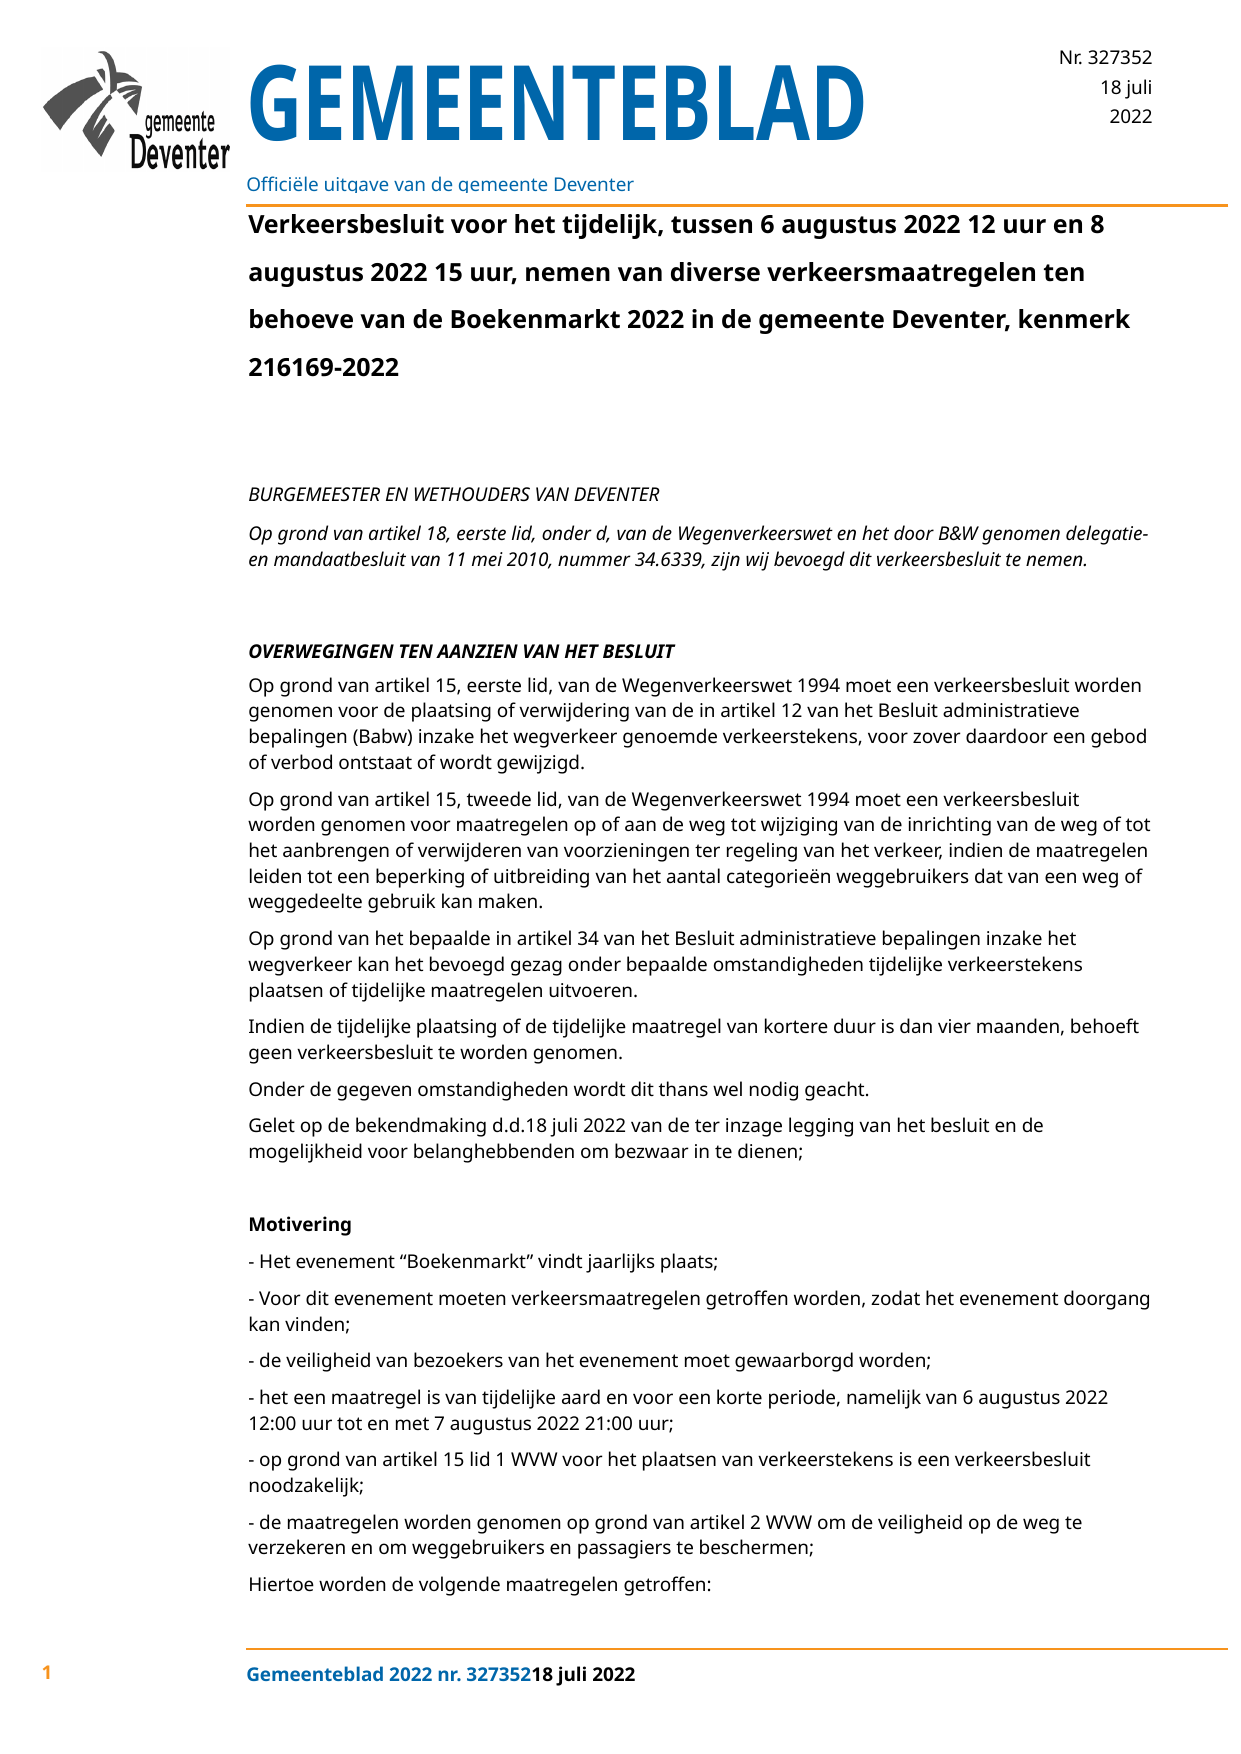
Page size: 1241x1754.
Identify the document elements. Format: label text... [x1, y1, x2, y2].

text Op grond van artikel 15, eerste lid, van de Wegenverkeerswet 1994 moet een verkeersbesluit worden genomen voor de plaatsing of verwijdering van de in artikel 12 van het Besluit administratieve bepalingen (Babw) inzake het wegverkeer genoemde verkeerstekens, voor zover daardoor een gebod of verbod ontstaat of wordt gewijzigd. [248, 672, 1152, 775]
text Op grond van artikel 15, tweede lid, van de Wegenverkeerswet 1994 moet een verkeersbesluit worden genomen voor maatregelen op of aan de weg tot wijziging van de inrichting van de weg of tot het aanbrengen of verwijderen van voorzieningen ter regeling van het verkeer, indien de maatregelen leiden tot een beperking of uitbreiding van het aantal categorieën weggebruikers dat van een weg of weggedeelte gebruik kan maken. [248, 786, 1152, 914]
picture [41, 47, 231, 172]
text Indien de tijdelijke plaatsing of de tijdelijke maatregel van kortere duur is dan vier maanden, behoeft geen verkeersbesluit te worden genomen. [248, 1013, 1152, 1065]
text Onder de gegeven omstandigheden wordt dit thans wel nodig geacht. [248, 1076, 1152, 1102]
text - de maatregelen worden genomen op grond van artikel 2 WVW om de veiligheid op de weg te verzekeren en om weggebruikers en passagiers te beschermen; [248, 1509, 1152, 1560]
text - het een maatregel is van tijdelijke aard en voor een korte periode, namelijk van 6 augustus 2022 12:00 uur tot en met 7 augustus 2022 21:00 uur; [248, 1384, 1152, 1436]
text Hiertoe worden de volgende maatregelen getroffen: [248, 1571, 1152, 1597]
text BURGEMEESTER EN WETHOUDERS VAN DEVENTER [248, 481, 1152, 507]
text Verkeersbesluit voor het tijdelijk, tussen 6 augustus 2022 12 uur en 8 augustus 2022 15 uur, nemen van diverse verkeersmaatregelen ten behoeve van de Boekenmarkt 2022 in de gemeente Deventer, kenmerk 216169-2022 [248, 207, 1152, 384]
text - Het evenement “Boekenmarkt” vindt jaarlijks plaats; [248, 1248, 1152, 1274]
text Gelet op de bekendmaking d.d.18 juli 2022 van de ter inzage legging van het besluit en de mogelijkheid voor belanghebbenden om bezwaar in te dienen; [248, 1113, 1152, 1164]
text Op grond van artikel 18, eerste lid, onder d, van de Wegenverkeerswet en het door B&W genomen delegatie- en mandaatbesluit van 11 mei 2010, nummer 34.6339, zijn wij bevoegd dit verkeersbesluit te nemen. [248, 520, 1152, 572]
text - op grond van artikel 15 lid 1 WVW voor het plaatsen van verkeerstekens is een verkeersbesluit noodzakelijk; [248, 1446, 1152, 1498]
text - de veiligheid van bezoekers van het evenement moet gewaarborgd worden; [248, 1347, 1152, 1373]
text - Voor dit evenement moeten verkeersmaatregelen getroffen worden, zodat het evenement doorgang kan vinden; [248, 1285, 1152, 1336]
text Op grond van het bepaalde in artikel 34 van het Besluit administratieve bepalingen inzake het wegverkeer kan het bevoegd gezag onder bepaalde omstandigheden tijdelijke verkeerstekens plaatsen of tijdelijke maatregelen uitvoeren. [248, 925, 1152, 1003]
text Motivering [248, 1212, 1152, 1237]
text OVERWEGINGEN TEN AANZIEN VAN HET BESLUIT [248, 638, 1152, 664]
